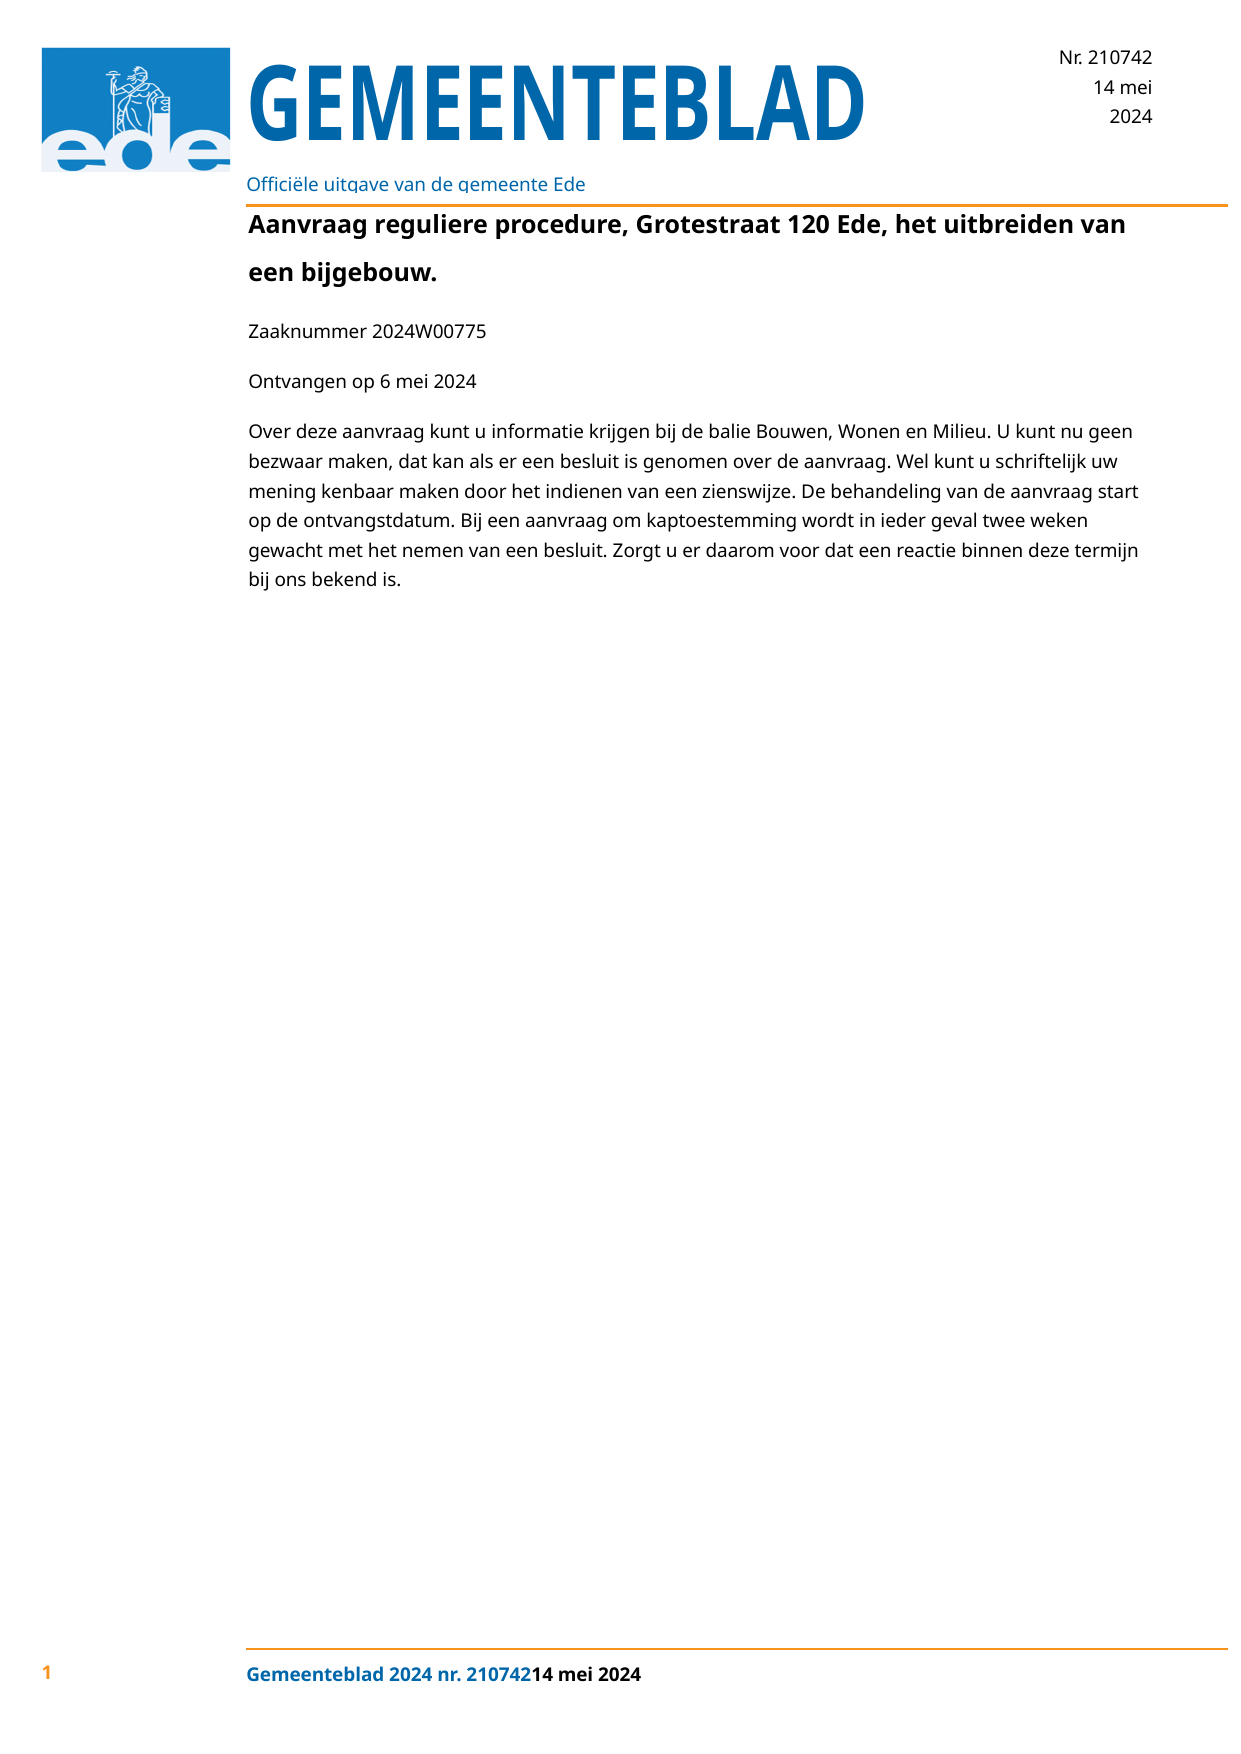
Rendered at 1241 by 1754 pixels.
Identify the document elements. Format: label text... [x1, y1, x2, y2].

text Zaaknummer 2024W00775 [248, 318, 1152, 344]
picture [41, 47, 231, 172]
text Aanvraag reguliere procedure, Grotestraat 120 Ede, het uitbreiden van een bijgebouw. [248, 207, 1152, 288]
text Over deze aanvraag kunt u informatie krijgen bij de balie Bouwen, Wonen en Milieu. U kunt nu geen bezwaar maken, dat kan als er een besluit is genomen over de aanvraag. Wel kunt u schriftelijk uw mening kenbaar maken door het indienen van een zienswijze. De behandeling van de aanvraag start op de ontvangstdatum. Bij een aanvraag om kaptoestemming wordt in ieder geval twee weken gewacht met het nemen van een besluit. Zorgt u er daarom voor dat een reactie binnen deze termijn bij ons bekend is. [248, 419, 1152, 592]
text Ontvangen op 6 mei 2024 [248, 368, 1152, 394]
